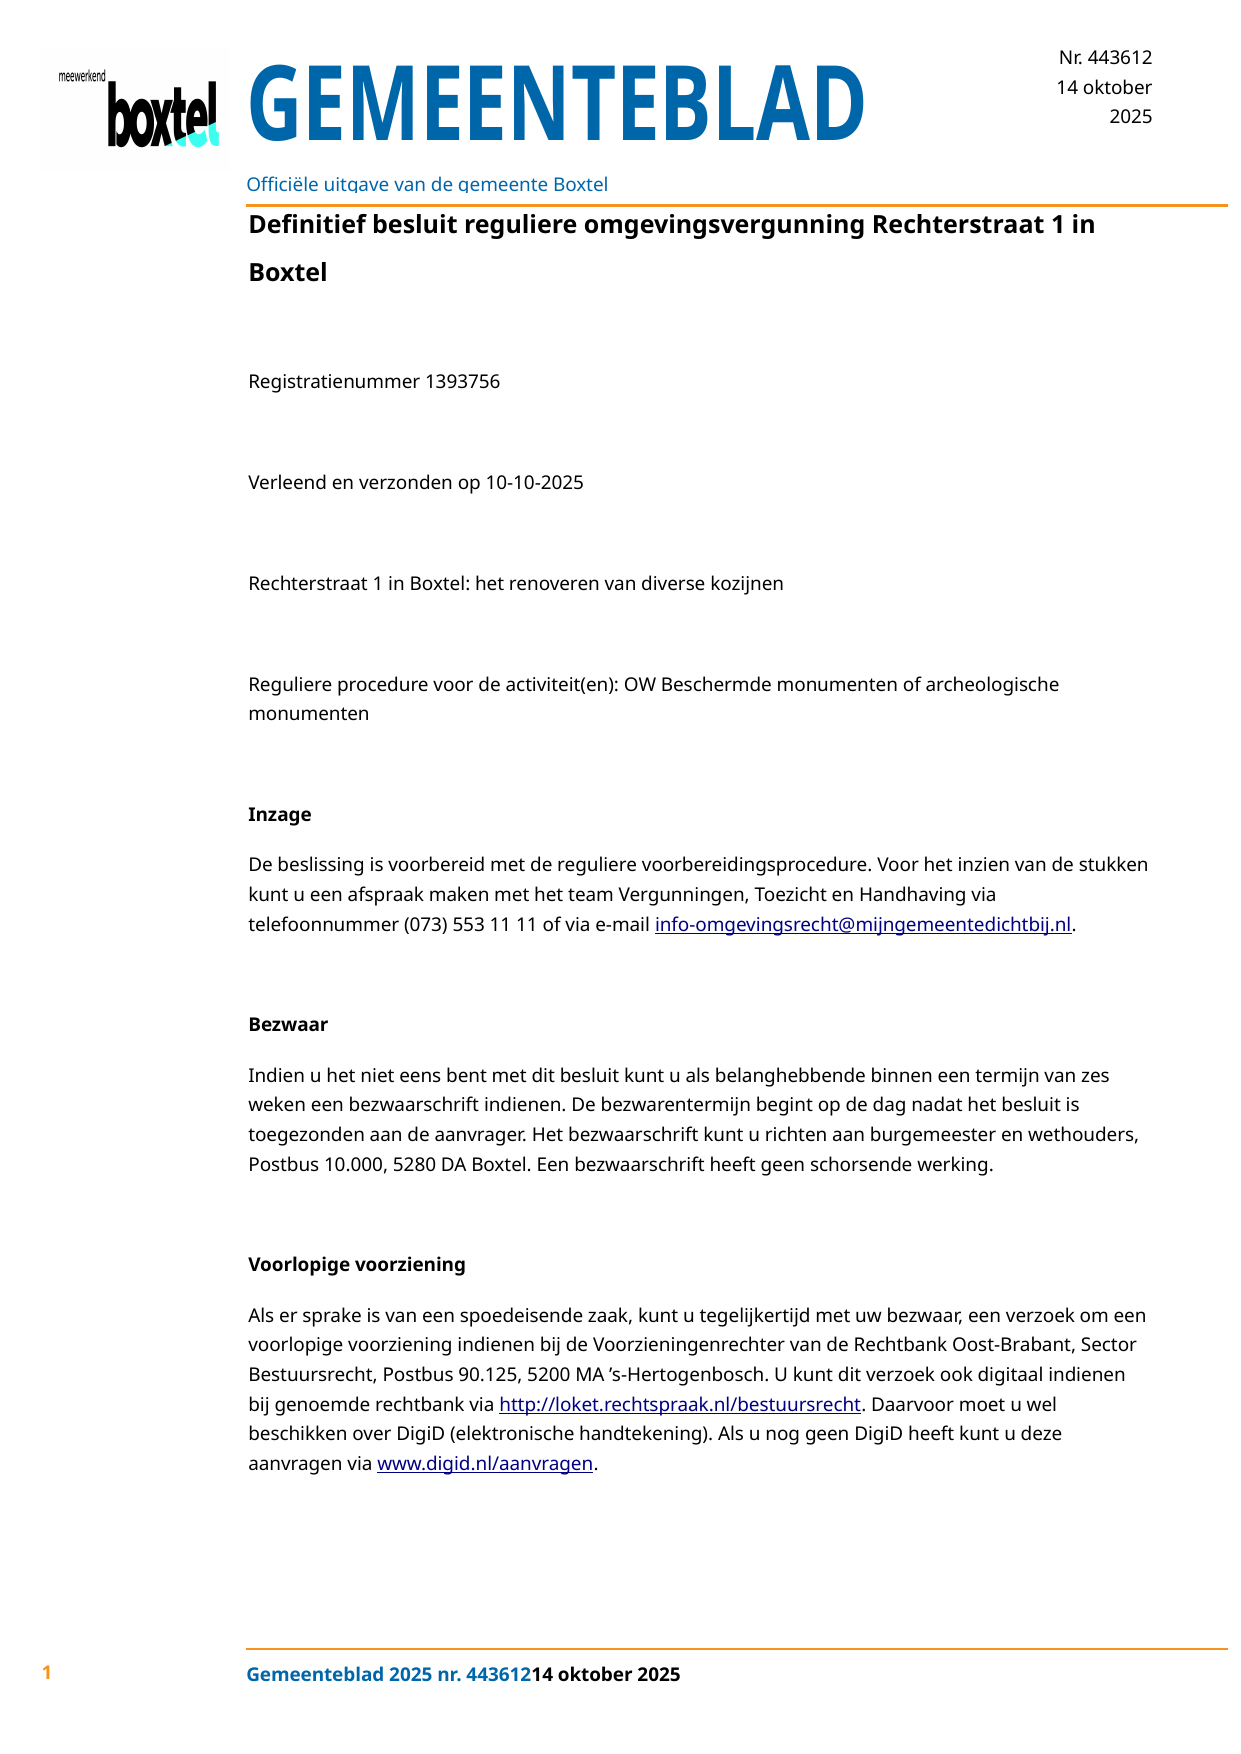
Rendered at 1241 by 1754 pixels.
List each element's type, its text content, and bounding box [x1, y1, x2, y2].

text Rechterstraat 1 in Boxtel: het renoveren van diverse kozijnen [248, 570, 1152, 596]
text Indien u het niet eens bent met dit besluit kunt u als belanghebbende binnen een termijn van zes weken een bezwaarschrift indienen. De bezwarentermijn begint op de dag nadat het besluit is toegezonden aan de aanvrager. Het bezwaarschrift kunt u richten aan burgemeester en wethouders, Postbus 10.000, 5280 DA Boxtel. Een bezwaarschrift heeft geen schorsende werking. [248, 1062, 1152, 1177]
text Registratienummer 1393756 [248, 368, 1152, 394]
text Bezwaar [248, 1012, 1152, 1037]
picture [41, 47, 231, 172]
text Als er sprake is van een spoedeisende zaak, kunt u tegelijkertijd met uw bezwaar, een verzoek om een voorlopige voorziening indienen bij de Voorzieningenrechter van de Rechtbank Oost-Brabant, Sector Bestuursrecht, Postbus 90.125, 5200 MA ’s-Hertogenbosch. U kunt dit verzoek ook digitaal indienen bij genoemde rechtbank via http://loket.rechtspraak.nl/bestuursrecht. Daarvoor moet u wel beschikken over DigiD (elektronische handtekening). Als u nog geen DigiD heeft kunt u deze aanvragen via www.digid.nl/aanvragen. [248, 1302, 1152, 1476]
text Voorlopige voorziening [248, 1252, 1152, 1277]
text De beslissing is voorbereid met de reguliere voorbereidingsprocedure. Voor het inzien van de stukken kunt u een afspraak maken met het team Vergunningen, Toezicht en Handhaving via telefoonnummer (073) 553 11 11 of via e-mail info-omgevingsrecht@mijngemeentedichtbij.nl. [248, 852, 1152, 937]
text Inzage [248, 801, 1152, 827]
text Reguliere procedure voor de activiteit(en): OW Beschermde monumenten of archeologische monumenten [248, 671, 1152, 726]
text Verleend en verzonden op 10-10-2025 [248, 469, 1152, 495]
text Definitief besluit reguliere omgevingsvergunning Rechterstraat 1 in Boxtel [248, 207, 1152, 288]
